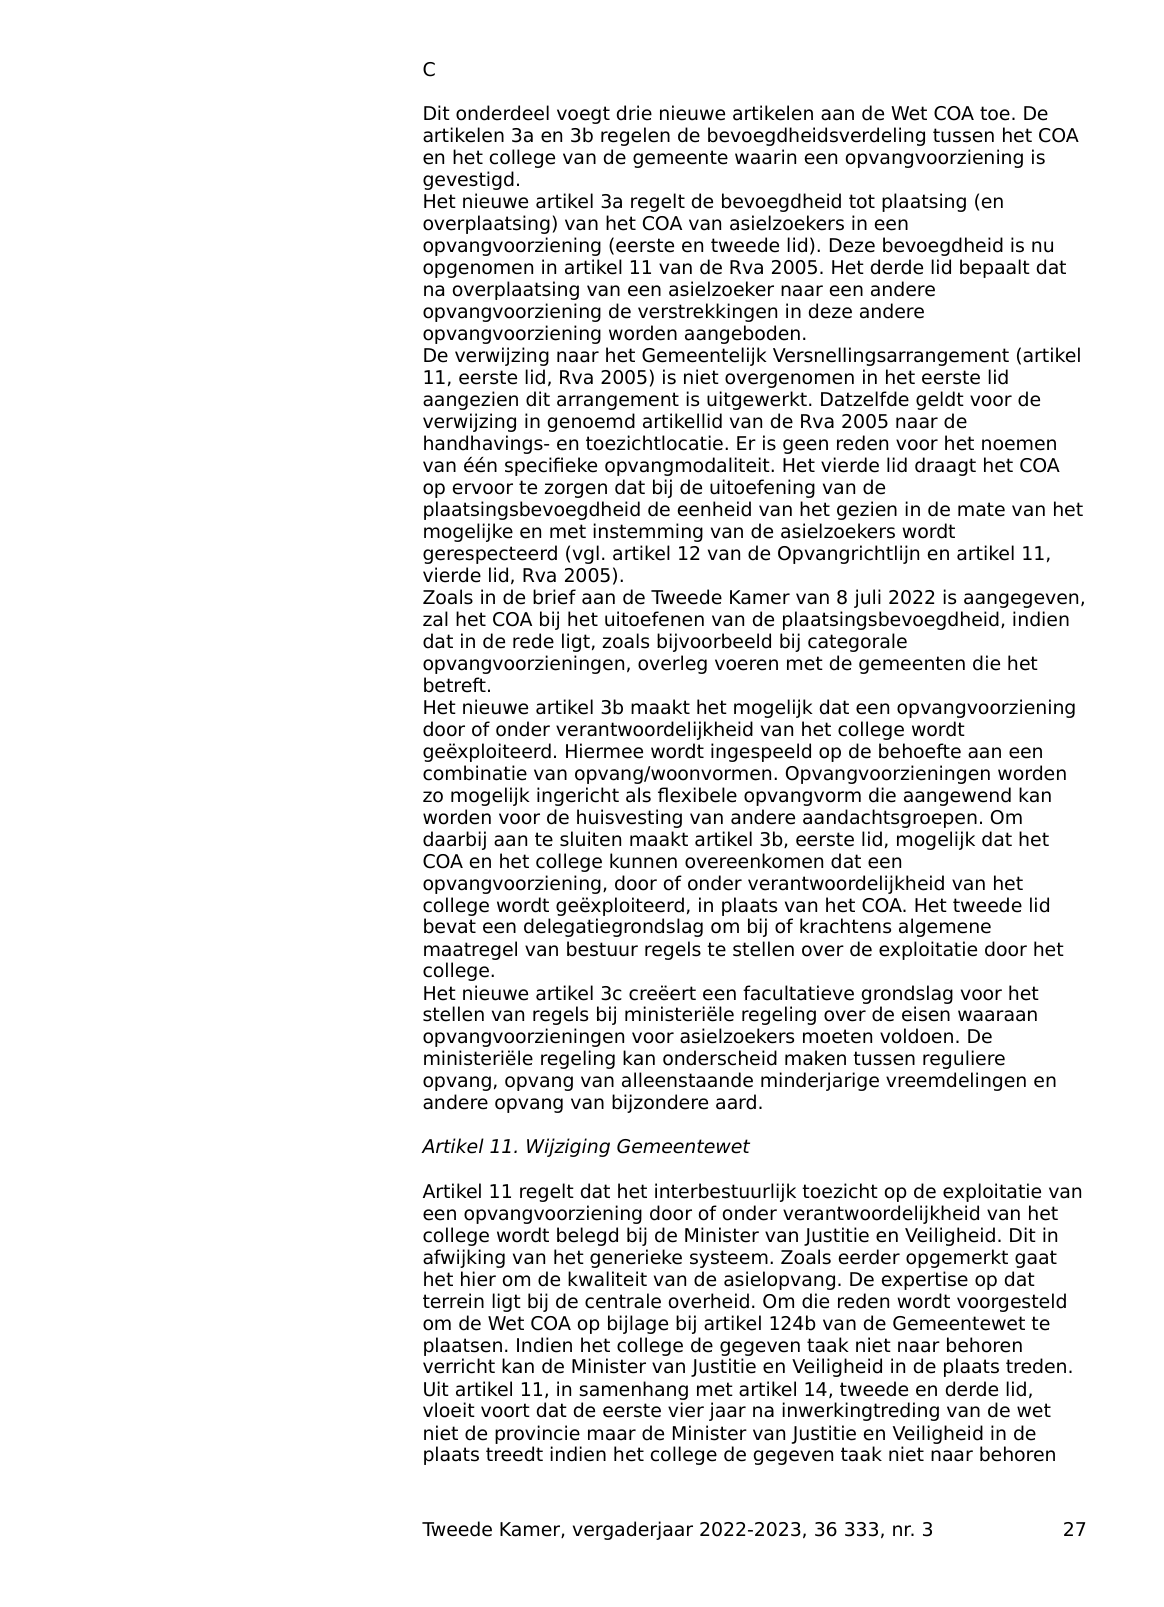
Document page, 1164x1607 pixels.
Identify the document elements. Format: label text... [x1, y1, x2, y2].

subtitle Artikel 11. Wijziging Gemeentewet [422, 1136, 1087, 1158]
text Zoals in de brief aan de Tweede Kamer van 8 juli 2022 is aangegeven, zal het COA bij het uitoefenen van de plaatsingsbevoegdheid, indien dat in de rede ligt, zoals bijvoorbeeld bij categorale opvangvoorzieningen, overleg voeren met de gemeenten die het betreft. [422, 587, 1087, 697]
text Uit artikel 11, in samenhang met artikel 14, tweede en derde lid, vloeit voort dat de eerste vier jaar na inwerkingtreding van de wet niet de provincie maar de Minister van Justitie en Veiligheid in de plaats treedt indien het college de gegeven taak niet naar behoren [422, 1378, 1087, 1466]
text Het nieuwe artikel 3a regelt de bevoegdheid tot plaatsing (en overplaatsing) van het COA van asielzoekers in een opvangvoorziening (eerste en tweede lid). Deze bevoegdheid is nu opgenomen in artikel 11 van de Rva 2005. Het derde lid bepaalt dat na overplaatsing van een asielzoeker naar een andere opvangvoorziening de verstrekkingen in deze andere opvangvoorziening worden aangeboden. [422, 191, 1087, 345]
text Het nieuwe artikel 3b maakt het mogelijk dat een opvangvoorziening door of onder verantwoordelijkheid van het college wordt geëxploiteerd. Hiermee wordt ingespeeld op de behoefte aan een combinatie van opvang/woonvormen. Opvangvoorzieningen worden zo mogelijk ingericht als flexibele opvangvorm die aangewend kan worden voor de huisvesting van andere aandachtsgroepen. Om daarbij aan te sluiten maakt artikel 3b, eerste lid, mogelijk dat het COA en het college kunnen overeenkomen dat een opvangvoorziening, door of onder verantwoordelijkheid van het college wordt geëxploiteerd, in plaats van het COA. Het tweede lid bevat een delegatiegrondslag om bij of krachtens algemene maatregel van bestuur regels te stellen over de exploitatie door het college. [422, 697, 1087, 982]
text De verwijzing naar het Gemeentelijk Versnellingsarrangement (artikel 11, eerste lid, Rva 2005) is niet overgenomen in het eerste lid aangezien dit arrangement is uitgewerkt. Datzelfde geldt voor de verwijzing in genoemd artikellid van de Rva 2005 naar de handhavings- en toezichtlocatie. Er is geen reden voor het noemen van één specifieke opvangmodaliteit. Het vierde lid draagt het COA op ervoor te zorgen dat bij de uitoefening van de plaatsingsbevoegdheid de eenheid van het gezien in de mate van het mogelijke en met instemming van de asielzoekers wordt gerespecteerd (vgl. artikel 12 van de Opvangrichtlijn en artikel 11, vierde lid, Rva 2005). [422, 345, 1087, 587]
subtitle C [422, 59, 1087, 81]
text Het nieuwe artikel 3c creëert een facultatieve grondslag voor het stellen van regels bij ministeriële regeling over de eisen waaraan opvangvoorzieningen voor asielzoekers moeten voldoen. De ministeriële regeling kan onderscheid maken tussen reguliere opvang, opvang van alleenstaande minderjarige vreemdelingen en andere opvang van bijzondere aard. [422, 982, 1087, 1114]
text Dit onderdeel voegt drie nieuwe artikelen aan de Wet COA toe. De artikelen 3a en 3b regelen de bevoegdheidsverdeling tussen het COA en het college van de gemeente waarin een opvangvoorziening is gevestigd. [422, 103, 1087, 191]
text Artikel 11 regelt dat het interbestuurlijk toezicht op de exploitatie van een opvangvoorziening door of onder verantwoordelijkheid van het college wordt belegd bij de Minister van Justitie en Veiligheid. Dit in afwijking van het generieke systeem. Zoals eerder opgemerkt gaat het hier om de kwaliteit van de asielopvang. De expertise op dat terrein ligt bij de centrale overheid. Om die reden wordt voorgesteld om de Wet COA op bijlage bij artikel 124b van de Gemeentewet te plaatsen. Indien het college de gegeven taak niet naar behoren verricht kan de Minister van Justitie en Veiligheid in de plaats treden. [422, 1181, 1087, 1378]
